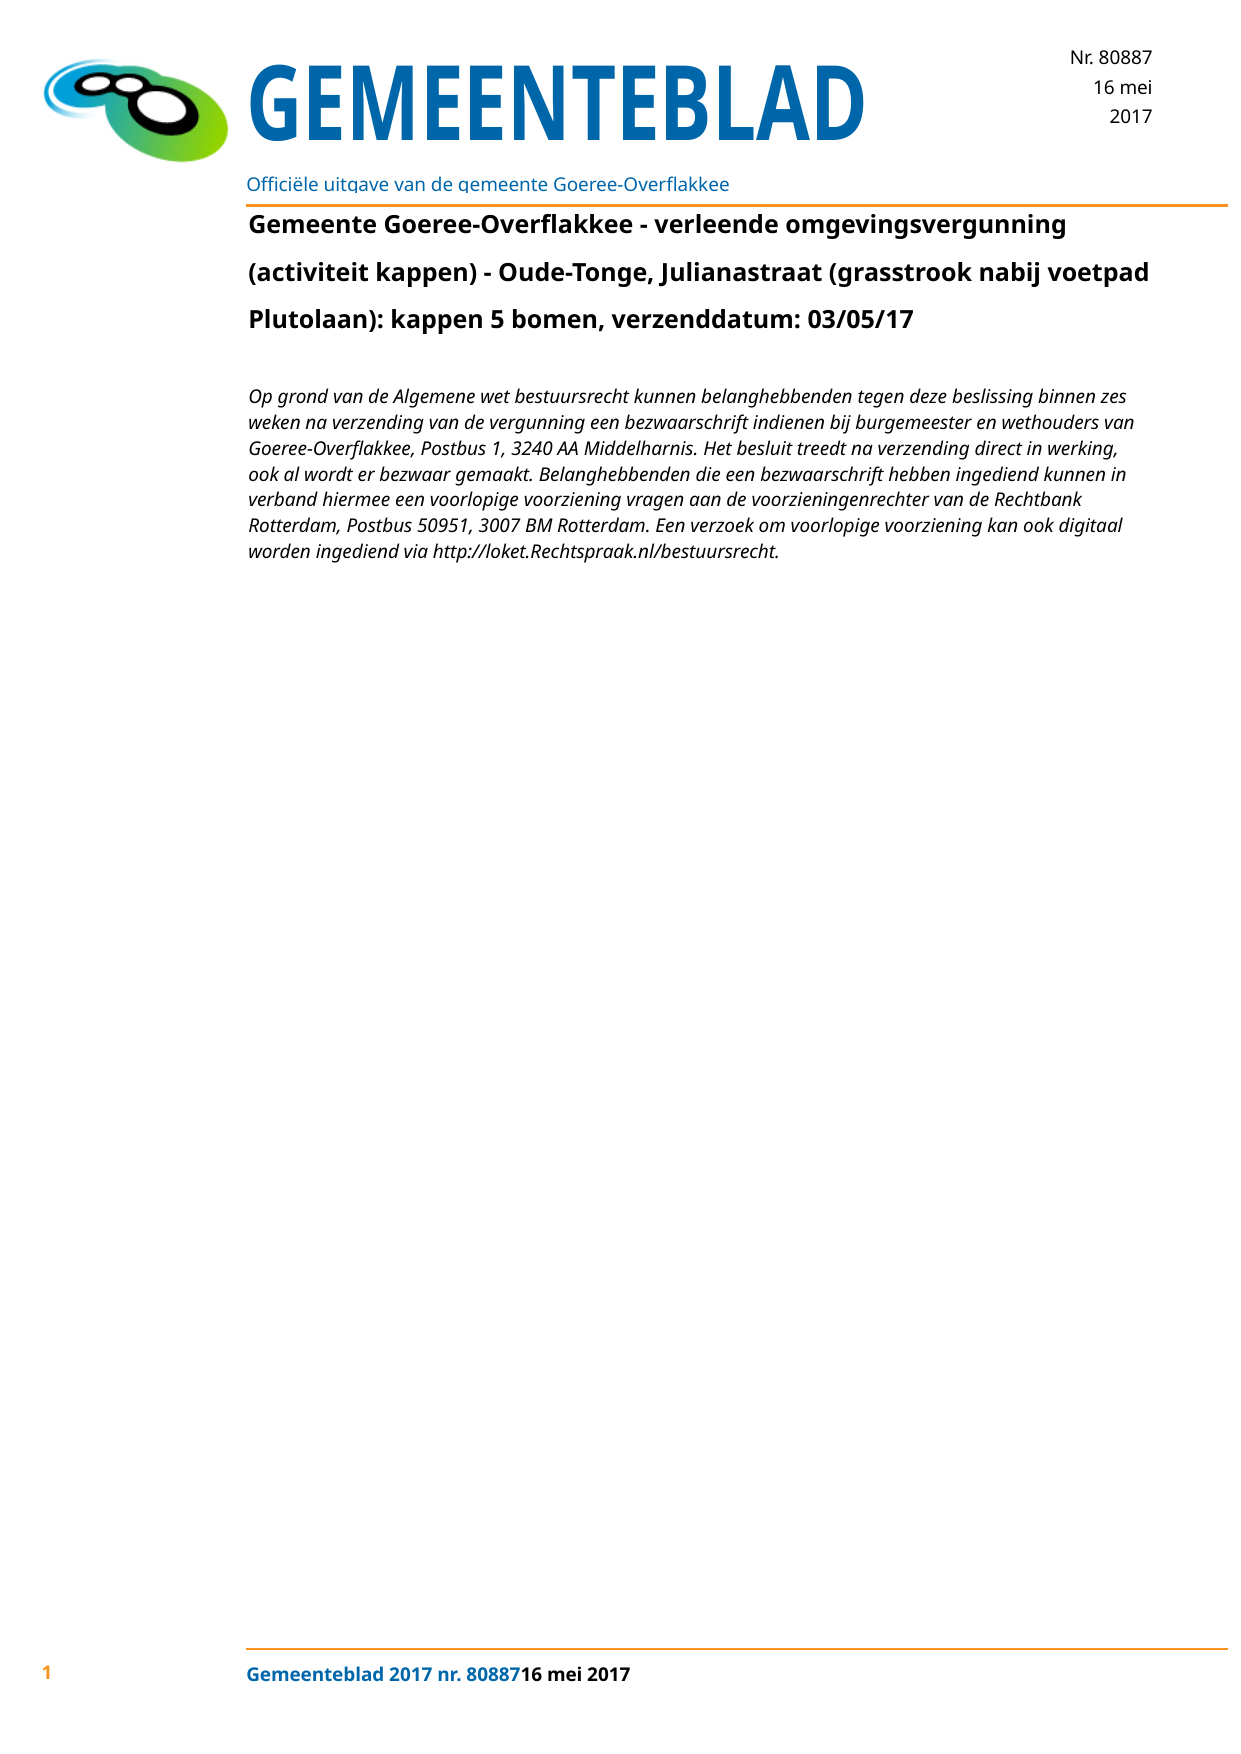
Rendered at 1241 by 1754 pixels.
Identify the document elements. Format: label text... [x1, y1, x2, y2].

picture [41, 47, 231, 172]
text Op grond van de Algemene wet bestuursrecht kunnen belanghebbenden tegen deze beslissing binnen zes weken na verzending van de vergunning een bezwaarschrift indienen bij burgemeester en wethouders van Goeree-Overflakkee, Postbus 1, 3240 AA Middelharnis. Het besluit treedt na verzending direct in werking, ook al wordt er bezwaar gemaakt. Belanghebbenden die een bezwaarschrift hebben ingediend kunnen in verband hiermee een voorlopige voorziening vragen aan de voorzieningenrechter van de Rechtbank Rotterdam, Postbus 50951, 3007 BM Rotterdam. Een verzoek om voorlopige voorziening kan ook digitaal worden ingediend via http://loket.Rechtspraak.nl/bestuursrecht. [248, 384, 1152, 564]
text Gemeente Goeree-Overflakkee - verleende omgevingsvergunning (activiteit kappen) - Oude-Tonge, Julianastraat (grasstrook nabij voetpad Plutolaan): kappen 5 bomen, verzenddatum: 03/05/17 [248, 207, 1152, 336]
